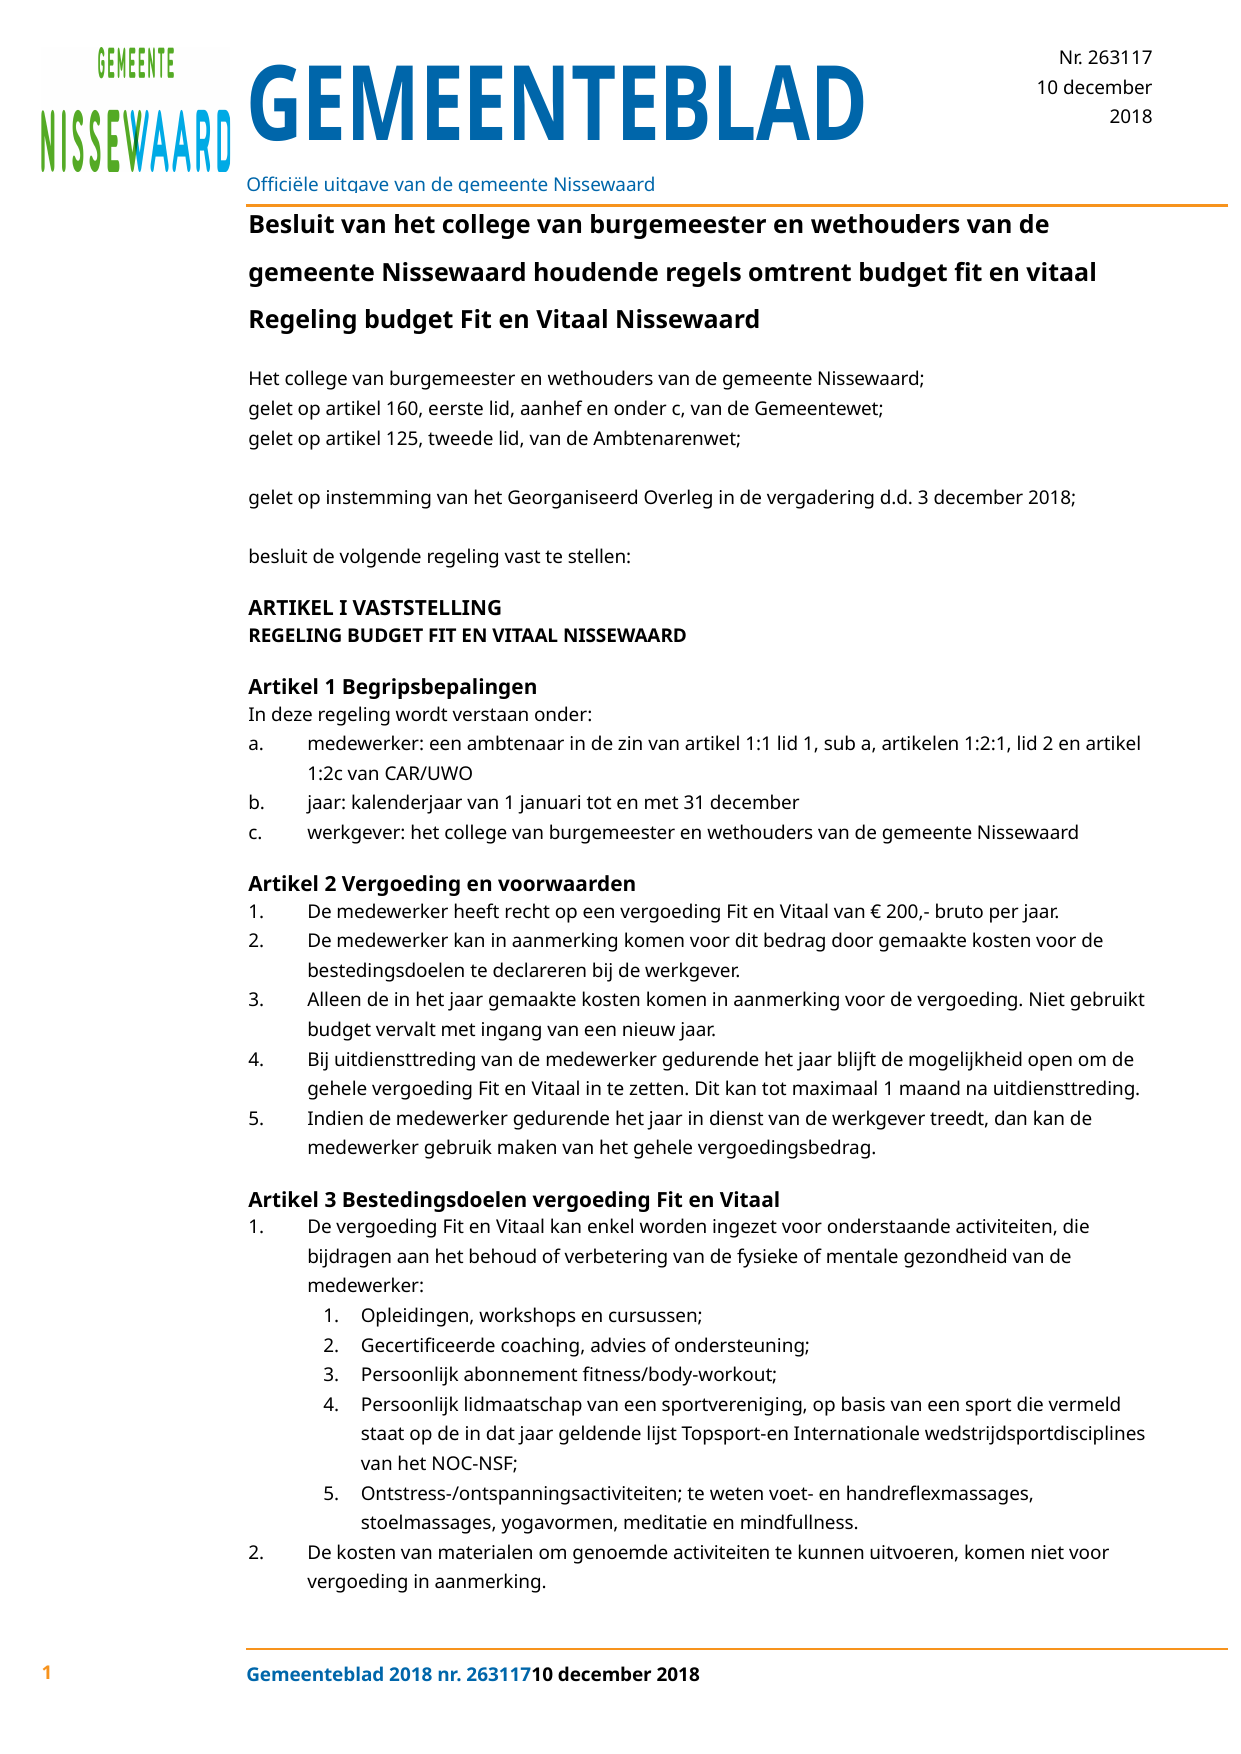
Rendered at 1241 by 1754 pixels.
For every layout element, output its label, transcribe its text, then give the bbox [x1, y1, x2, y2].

list De kosten van materialen om genoemde activiteiten te kunnen uitvoeren, komen niet voor vergoeding in aanmerking. [248, 1539, 1152, 1594]
picture [41, 47, 231, 172]
text REGELING BUDGET FIT EN VITAAL NISSEWAARD [248, 622, 1152, 648]
list Alleen de in het jaar gemaakte kosten komen in aanmerking voor de vergoeding. Niet gebruikt budget vervalt met ingang van een nieuw jaar. [248, 987, 1152, 1042]
picture [176, 157, 187, 172]
text Artikel 1 Begripsbepalingen [248, 672, 1152, 701]
list werkgever: het college van burgemeester en wethouders van de gemeente Nissewaard [248, 819, 1152, 845]
text Artikel 2 Vergoeding en voorwaarden [248, 869, 1152, 898]
list Persoonlijk lidmaatschap van een sportvereniging, op basis van een sport die vermeld staat op de in dat jaar geldende lijst Topsport-en Internationale wedstrijdsportdisciplines van het NOC-NSF; [323, 1391, 1152, 1476]
list Persoonlijk abonnement fitness/body-workout; [323, 1361, 1152, 1387]
text gelet op artikel 125, tweede lid, van de Ambtenarenwet; [248, 425, 1152, 450]
text Artikel 3 Bestedingsdoelen vergoeding Fit en Vitaal [248, 1185, 1152, 1213]
picture [200, 151, 206, 172]
picture [222, 122, 227, 160]
list Opleidingen, workshops en cursussen; [323, 1302, 1152, 1328]
text ARTIKEL I VASTSTELLING [248, 593, 1152, 622]
list De medewerker kan in aanmerking komen voor dit bedrag door gemaakte kosten voor de bestedingsdoelen te declareren bij de werkgever. [248, 927, 1152, 983]
picture [154, 157, 165, 172]
list De vergoeding Fit en Vitaal kan enkel worden ingezet voor onderstaande activiteiten, die bijdragen aan het behoud of verbetering van de fysieke of mentale gezondheid van de medewerker: [248, 1213, 1152, 1298]
list Ontstress-/ontspanningsactiviteiten; te weten voet- en handreflexmassages, stoelmassages, yogavormen, meditatie en mindfullness. [323, 1480, 1152, 1535]
text In deze regeling wordt verstaan onder: [248, 701, 1152, 726]
text Het college van burgemeester en wethouders van de gemeente Nissewaard; [248, 366, 1152, 391]
text Besluit van het college van burgemeester en wethouders van de gemeente Nissewaard houdende regels omtrent budget fit en vitaal Regeling budget Fit en Vitaal Nissewaard [248, 207, 1152, 336]
list medewerker: een ambtenaar in de zin van artikel 1:1 lid 1, sub a, artikelen 1:2:1, lid 2 en artikel 1:2c van CAR/UWO [248, 730, 1152, 786]
picture [201, 122, 206, 138]
list De medewerker heeft recht op een vergoeding Fit en Vitaal van € 200,- bruto per jaar. [248, 898, 1152, 924]
text besluit de volgende regeling vast te stellen: [248, 543, 1152, 569]
list jaar: kalenderjaar van 1 januari tot en met 31 december [248, 789, 1152, 815]
list Gecertificeerde coaching, advies of ondersteuning; [323, 1332, 1152, 1357]
list Indien de medewerker gedurende het jaar in dienst van de werkgever treedt, dan kan de medewerker gebruik maken van het gehele vergoedingsbedrag. [248, 1105, 1152, 1160]
text gelet op instemming van het Georganiseerd Overleg in de vergadering d.d. 3 december 2018; [248, 484, 1152, 509]
text gelet op artikel 160, eerste lid, aanhef en onder c, van de Gemeentewet; [248, 395, 1152, 421]
list Bij uitdiensttreding van de medewerker gedurende het jaar blijft de mogelijkheid open om de gehele vergoeding Fit en Vitaal in te zetten. Dit kan tot maximaal 1 maand na uitdiensttreding. [248, 1046, 1152, 1101]
